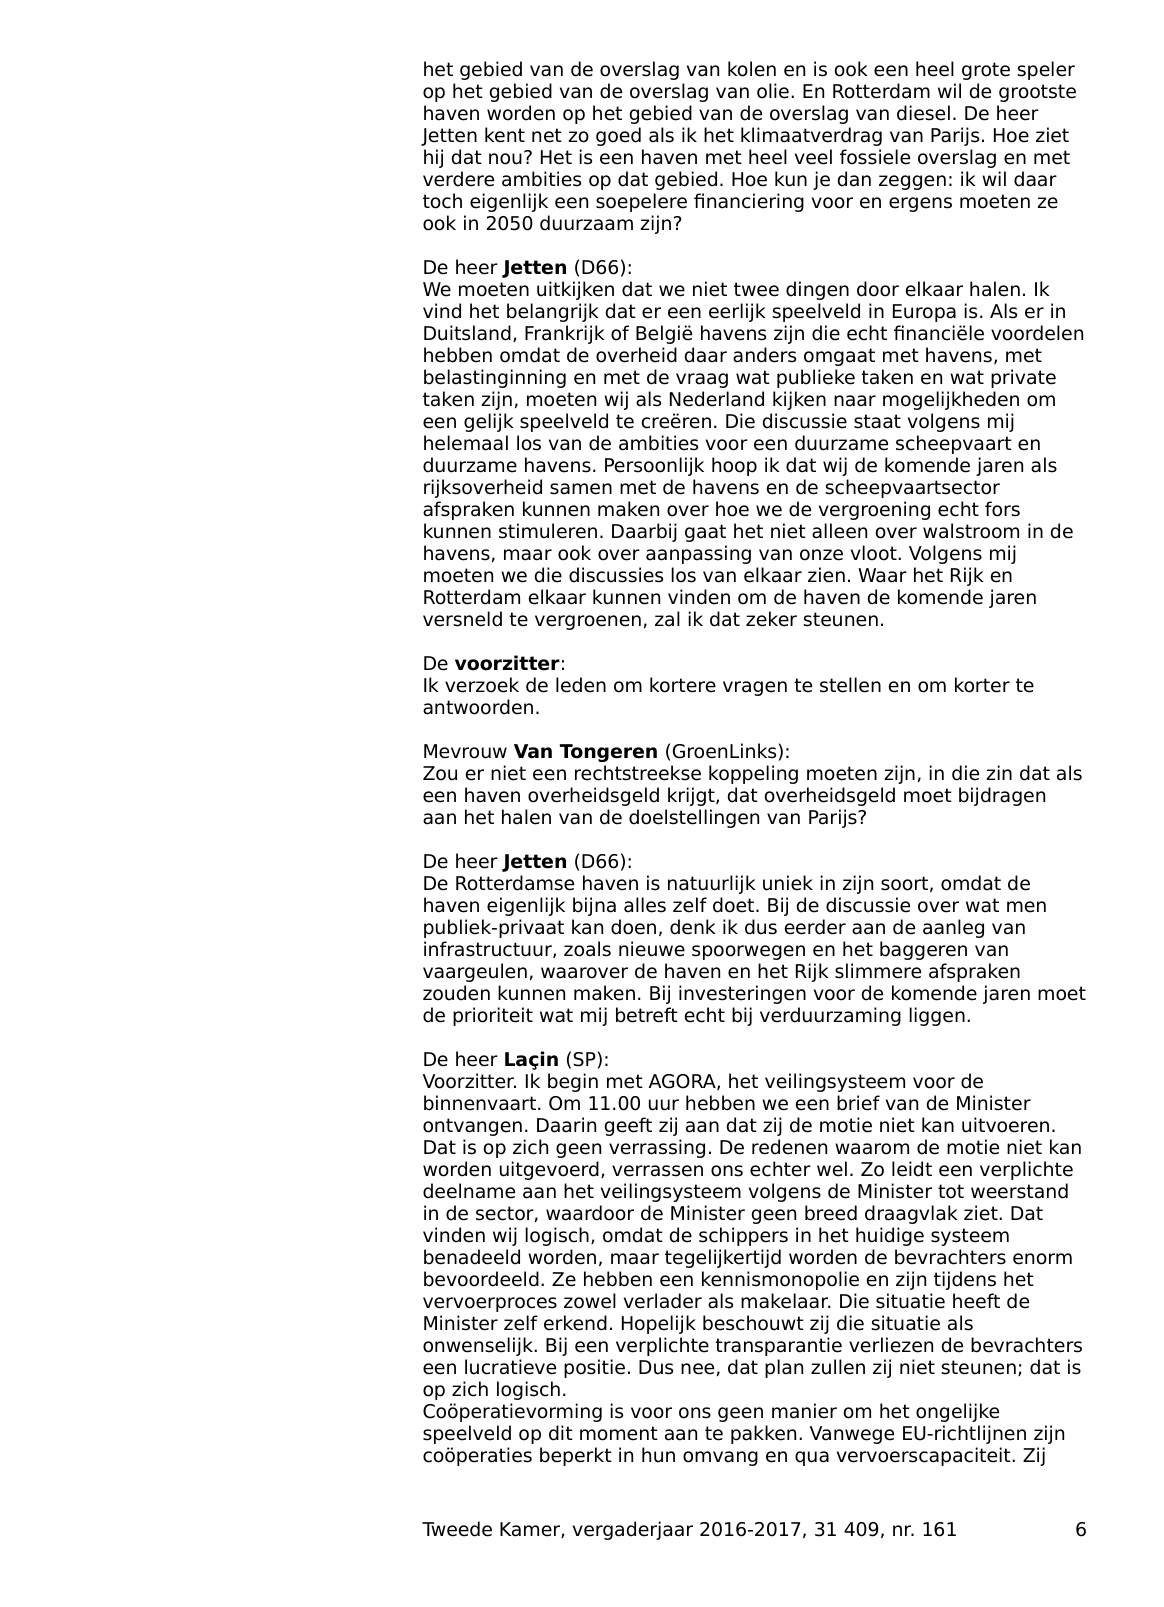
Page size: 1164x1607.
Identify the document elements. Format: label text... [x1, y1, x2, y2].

text het gebied van de overslag van kolen en is ook een heel grote speler op het gebied van de overslag van olie. En Rotterdam wil de grootste haven worden op het gebied van de overslag van diesel. De heer Jetten kent net zo goed als ik het klimaatverdrag van Parijs. Hoe ziet hij dat nou? Het is een haven met heel veel fossiele overslag en met verdere ambities op dat gebied. Hoe kun je dan zeggen: ik wil daar toch eigenlijk een soepelere financiering voor en ergens moeten ze ook in 2050 duurzaam zijn? [422, 59, 1087, 235]
text De Rotterdamse haven is natuurlijk uniek in zijn soort, omdat de haven eigenlijk bijna alles zelf doet. Bij de discussie over wat men publiek-privaat kan doen, denk ik dus eerder aan de aanleg van infrastructuur, zoals nieuwe spoorwegen en het baggeren van vaargeulen, waarover de haven en het Rijk slimmere afspraken zouden kunnen maken. Bij investeringen voor de komende jaren moet de prioriteit wat mij betreft echt bij verduurzaming liggen. [422, 873, 1087, 1027]
text De heer Laçin (SP): [422, 1049, 1087, 1071]
text We moeten uitkijken dat we niet twee dingen door elkaar halen. Ik vind het belangrijk dat er een eerlijk speelveld in Europa is. Als er in Duitsland, Frankrijk of België havens zijn die echt financiële voordelen hebben omdat de overheid daar anders omgaat met havens, met belastinginning en met de vraag wat publieke taken en wat private taken zijn, moeten wij als Nederland kijken naar mogelijkheden om een gelijk speelveld te creëren. Die discussie staat volgens mij helemaal los van de ambities voor een duurzame scheepvaart en duurzame havens. Persoonlijk hoop ik dat wij de komende jaren als rijksoverheid samen met de havens en de scheepvaartsector afspraken kunnen maken over hoe we de vergroening echt fors kunnen stimuleren. Daarbij gaat het niet alleen over walstroom in de havens, maar ook over aanpassing van onze vloot. Volgens mij moeten we die discussies los van elkaar zien. Waar het Rijk en Rotterdam elkaar kunnen vinden om de haven de komende jaren versneld te vergroenen, zal ik dat zeker steunen. [422, 279, 1087, 631]
text De heer Jetten (D66): [422, 257, 1087, 279]
text De voorzitter: [422, 653, 1087, 675]
text Zou er niet een rechtstreekse koppeling moeten zijn, in die zin dat als een haven overheidsgeld krijgt, dat overheidsgeld moet bijdragen aan het halen van de doelstellingen van Parijs? [422, 763, 1087, 829]
text De heer Jetten (D66): [422, 851, 1087, 873]
text Mevrouw Van Tongeren (GroenLinks): [422, 741, 1087, 763]
text Voorzitter. Ik begin met AGORA, het veilingsysteem voor de binnenvaart. Om 11.00 uur hebben we een brief van de Minister ontvangen. Daarin geeft zij aan dat zij de motie niet kan uitvoeren. Dat is op zich geen verrassing. De redenen waarom de motie niet kan worden uitgevoerd, verrassen ons echter wel. Zo leidt een verplichte deelname aan het veilingsysteem volgens de Minister tot weerstand in de sector, waardoor de Minister geen breed draagvlak ziet. Dat vinden wij logisch, omdat de schippers in het huidige systeem benadeeld worden, maar tegelijkertijd worden de bevrachters enorm bevoordeeld. Ze hebben een kennismonopolie en zijn tijdens het vervoerproces zowel verlader als makelaar. Die situatie heeft de Minister zelf erkend. Hopelijk beschouwt zij die situatie als onwenselijk. Bij een verplichte transparantie verliezen de bevrachters een lucratieve positie. Dus nee, dat plan zullen zij niet steunen; dat is op zich logisch. [422, 1071, 1087, 1401]
text Ik verzoek de leden om kortere vragen te stellen en om korter te antwoorden. [422, 675, 1087, 719]
text Coöperatievorming is voor ons geen manier om het ongelijke speelveld op dit moment aan te pakken. Vanwege EU-richtlijnen zijn coöperaties beperkt in hun omvang en qua vervoerscapaciteit. Zij [422, 1401, 1087, 1467]
